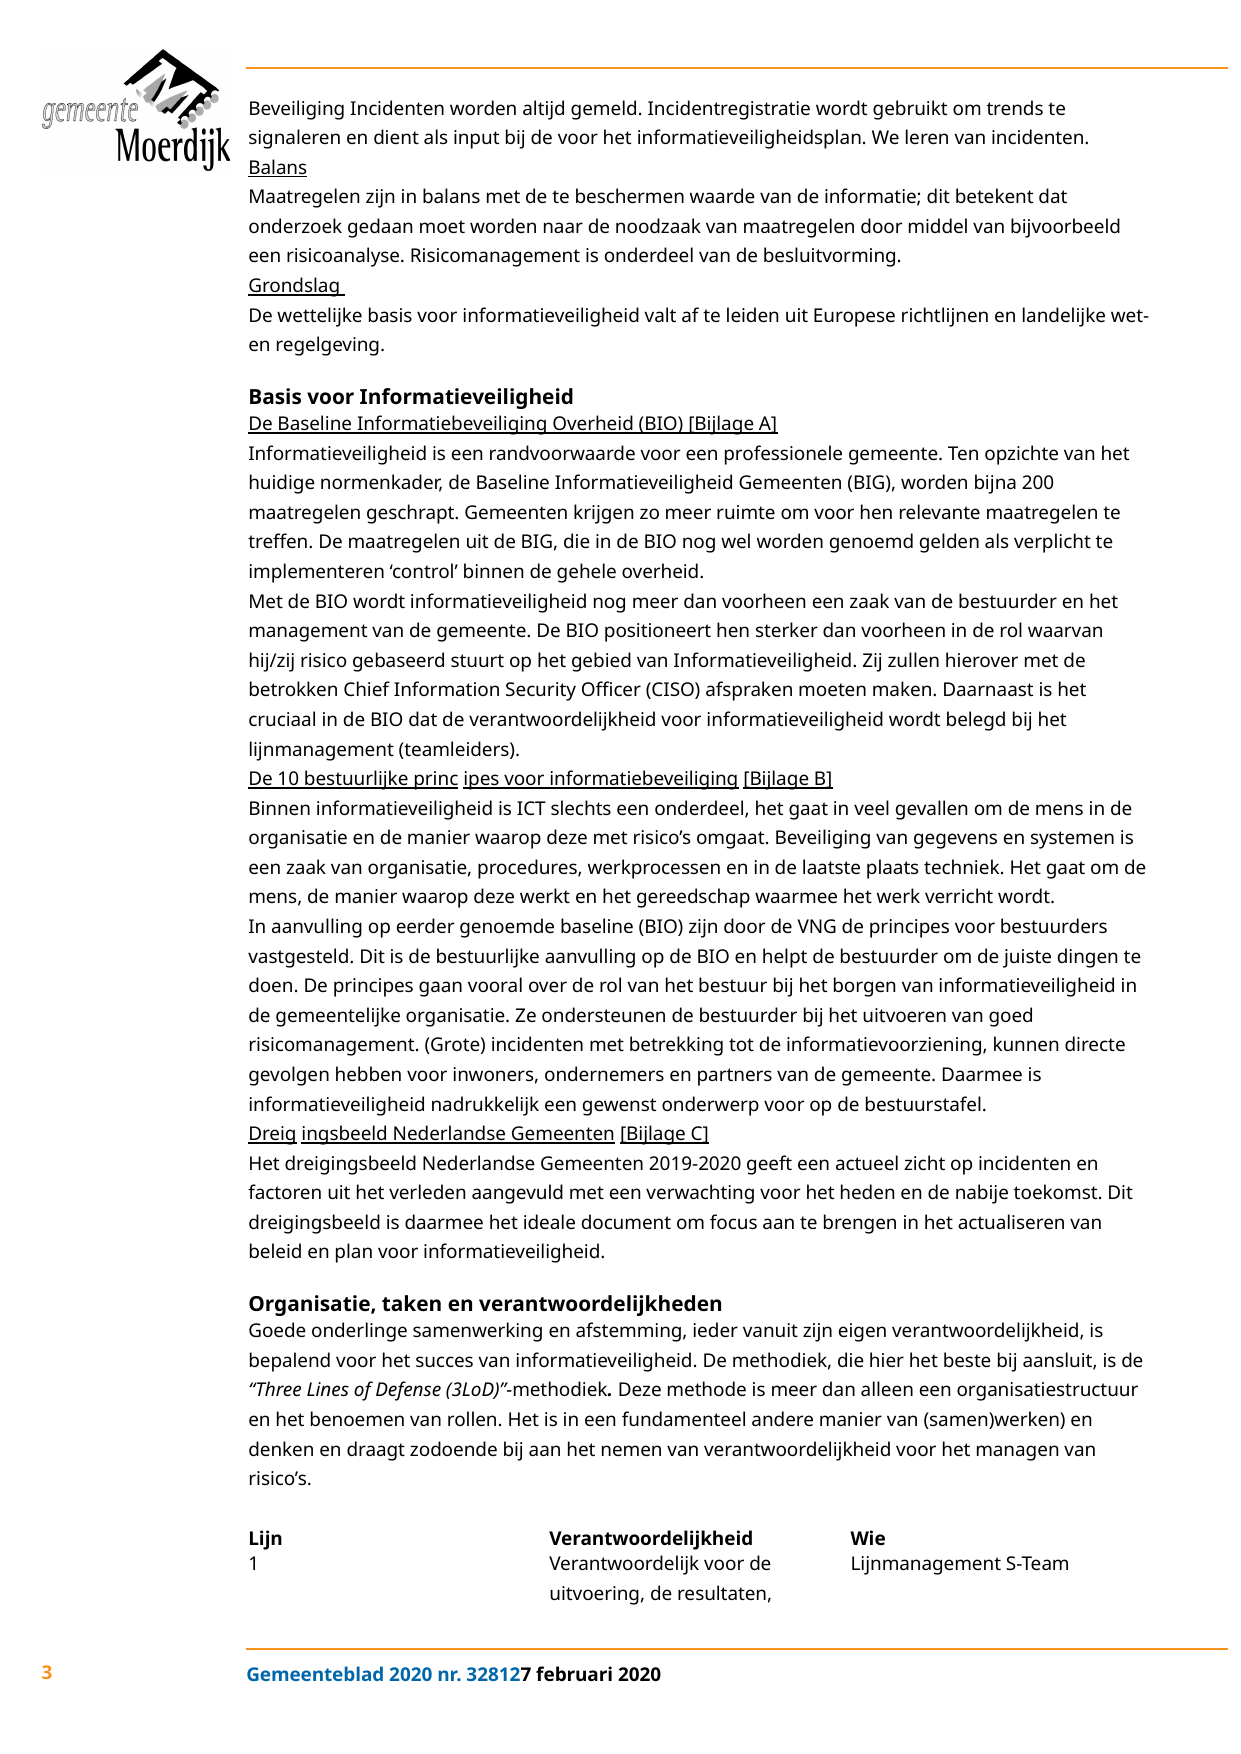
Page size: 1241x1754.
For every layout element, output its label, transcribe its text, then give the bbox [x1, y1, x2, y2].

table_header Wie [850, 1525, 1152, 1550]
text Grondslag [248, 272, 1152, 298]
text De 10 bestuurlijke princ ipes voor informatiebeveiliging [Bijlage B] [248, 765, 1152, 791]
text Goede onderlinge samenwerking en afstemming, ieder vanuit zijn eigen verantwoordelijkheid, is bepalend voor het succes van informatieveiligheid. De methodiek, die hier het beste bij aansluit, is de “Three Lines of Defense (3LoD)”-methodiek. Deze methode is meer dan alleen een organisatiestructuur en het benoemen van rollen. Het is in een fundamenteel andere manier van (samen)werken) en denken en draagt zodoende bij aan het nemen van verantwoordelijkheid voor het managen van risico’s. [248, 1317, 1152, 1491]
text Binnen informatieveiligheid is ICT slechts een onderdeel, het gaat in veel gevallen om de mens in de organisatie en de manier waarop deze met risico’s omgaat. Beveiliging van gegevens en systemen is een zaak van organisatie, procedures, werkprocessen en in de laatste plaats techniek. Het gaat om de mens, de manier waarop deze werkt en het gereedschap waarmee het werk verricht wordt. [248, 795, 1152, 909]
text Het dreigingsbeeld Nederlandse Gemeenten 2019-2020 geeft een actueel zicht op incidenten en factoren uit het verleden aangevuld met een verwachting voor het heden en de nabije toekomst. Dit dreigingsbeeld is daarmee het ideale document om focus aan te brengen in het actualiseren van beleid en plan voor informatieveiligheid. [248, 1150, 1152, 1264]
table_cell 1 [248, 1550, 549, 1606]
text Met de BIO wordt informatieveiligheid nog meer dan voorheen een zaak van de bestuurder en het management van de gemeente. De BIO positioneert hen sterker dan voorheen in de rol waarvan hij/zij risico gebaseerd stuurt op het gebied van Informatieveiligheid. Zij zullen hierover met de betrokken Chief Information Security Officer (CISO) afspraken moeten maken. Daarnaast is het cruciaal in de BIO dat de verantwoordelijkheid voor informatieveiligheid wordt belegd bij het lijnmanagement (teamleiders). [248, 588, 1152, 761]
text Dreig ingsbeeld Nederlandse Gemeenten [Bijlage C] [248, 1120, 1152, 1146]
text Beveiliging Incidenten worden altijd gemeld. Incidentregistratie wordt gebruikt om trends te signaleren en dient als input bij de voor het informatieveiligheidsplan. We leren van incidenten. [248, 95, 1152, 150]
text Balans [248, 154, 1152, 180]
text Maatregelen zijn in balans met de te beschermen waarde van de informatie; dit betekent dat onderzoek gedaan moet worden naar de noodzaak van maatregelen door middel van bijvoorbeeld een risicoanalyse. Risicomanagement is onderdeel van de besluitvorming. [248, 183, 1152, 268]
text De wettelijke basis voor informatieveiligheid valt af te leiden uit Europese richtlijnen en landelijke wet- en regelgeving. [248, 302, 1152, 357]
table_cell Lijnmanagement S-Team [850, 1550, 1152, 1606]
text In aanvulling op eerder genoemde baseline (BIO) zijn door de VNG de principes voor bestuurders vastgesteld. Dit is de bestuurlijke aanvulling op de BIO en helpt de bestuurder om de juiste dingen te doen. De principes gaan vooral over de rol van het bestuur bij het borgen van informatieveiligheid in de gemeentelijke organisatie. Ze ondersteunen de bestuurder bij het uitvoeren van goed risicomanagement. (Grote) incidenten met betrekking tot de informatievoorziening, kunnen directe gevolgen hebben voor inwoners, ondernemers en partners van de gemeente. Daarmee is informatieveiligheid nadrukkelijk een gewenst onderwerp voor op de bestuurstafel. [248, 913, 1152, 1116]
text De Baseline Informatiebeveiliging Overheid (BIO) [Bijlage A] [248, 410, 1152, 436]
table_header Verantwoordelijkheid [549, 1525, 850, 1550]
picture [41, 47, 231, 172]
text Informatieveiligheid is een randvoorwaarde voor een professionele gemeente. Ten opzichte van het huidige normenkader, de Baseline Informatieveiligheid Gemeenten (BIG), worden bijna 200 maatregelen geschrapt. Gemeenten krijgen zo meer ruimte om voor hen relevante maatregelen te treffen. De maatregelen uit de BIG, die in de BIO nog wel worden genoemd gelden als verplicht te implementeren ‘control’ binnen de gehele overheid. [248, 440, 1152, 584]
text Basis voor Informatieveiligheid [248, 382, 1152, 410]
table_header Lijn [248, 1525, 549, 1550]
table_cell Verantwoordelijk voor de uitvoering, de resultaten, [549, 1550, 850, 1606]
text Organisatie, taken en verantwoordelijkheden [248, 1289, 1152, 1317]
